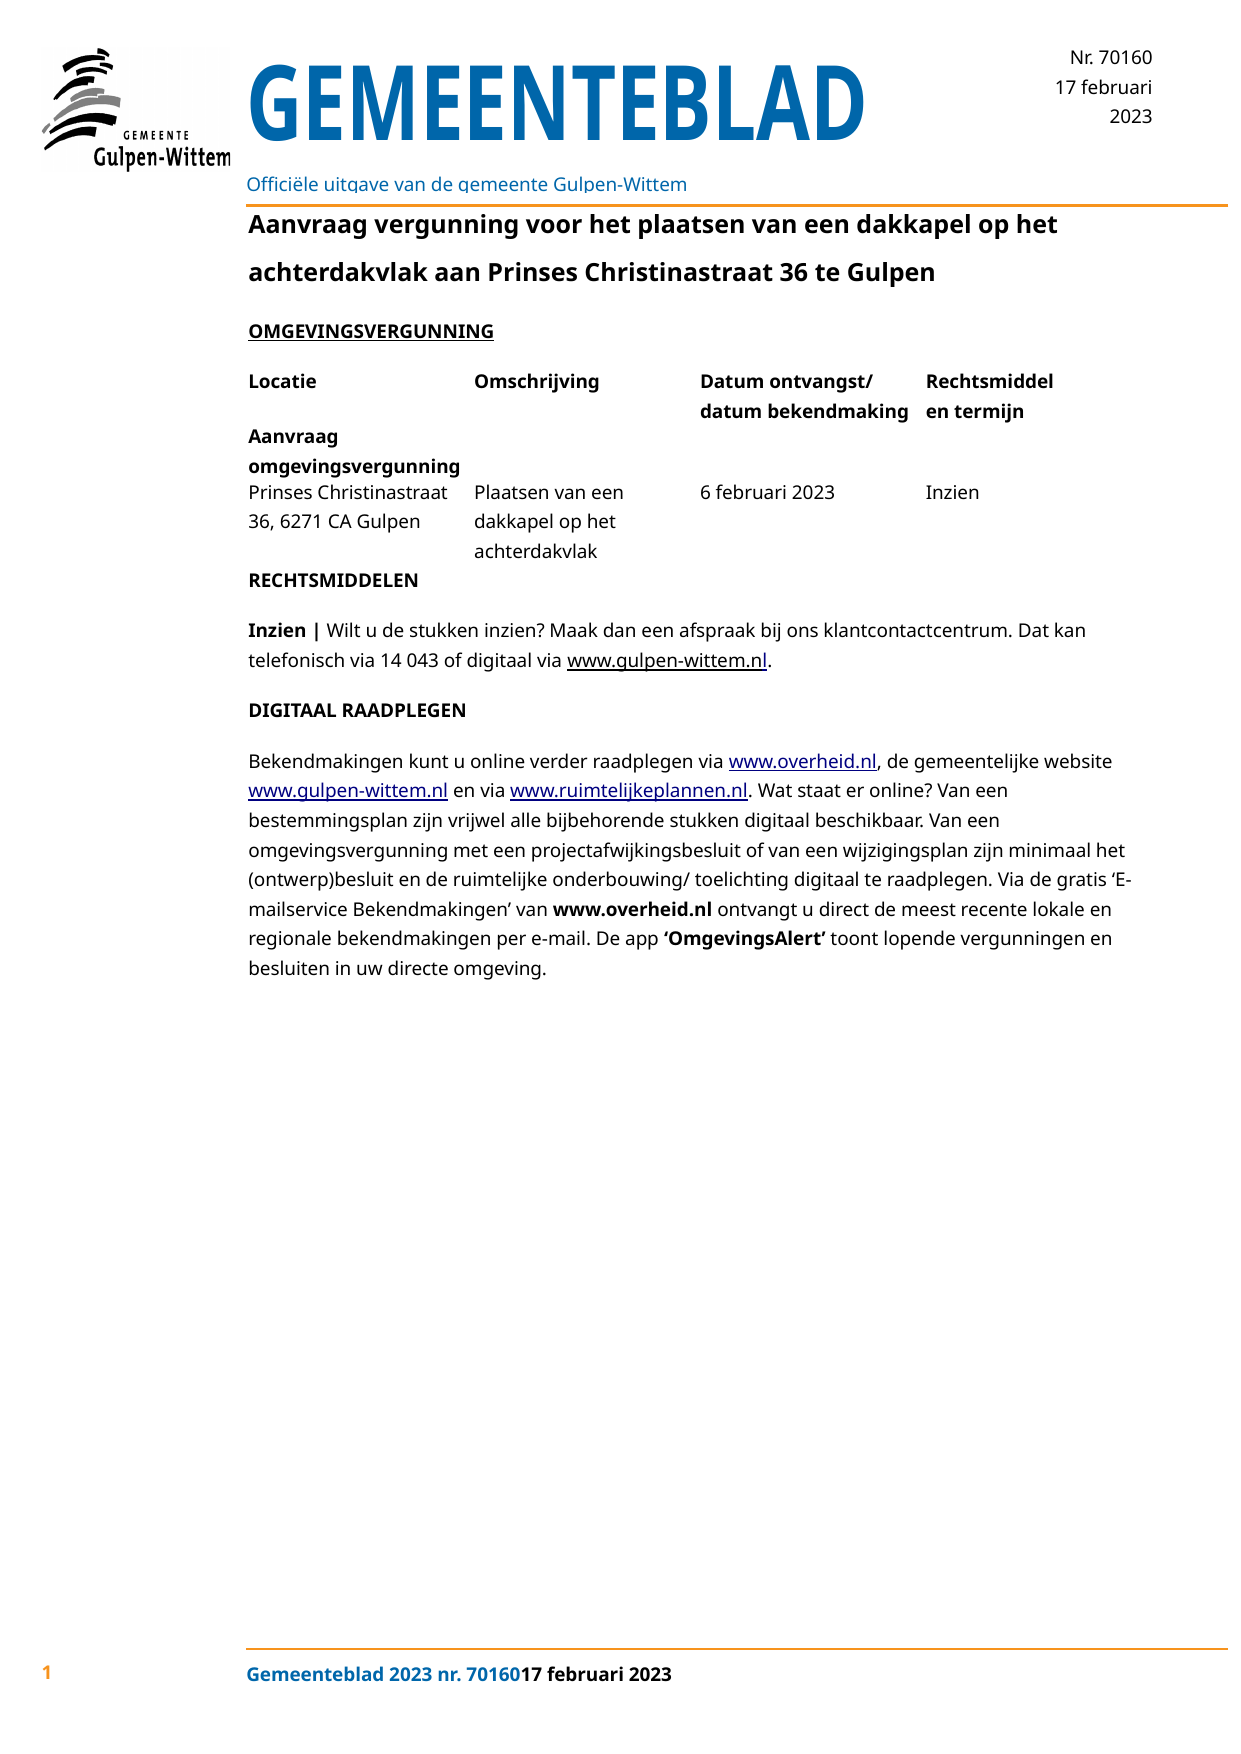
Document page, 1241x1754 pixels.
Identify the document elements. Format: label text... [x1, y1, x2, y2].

table_cell Plaatsen van een dakkapel op het achterdakvlak [474, 479, 700, 564]
text OMGEVINGSVERGUNNING [248, 318, 1152, 344]
text Aanvraag vergunning voor het plaatsen van een dakkapel op het achterdakvlak aan Prinses Christinastraat 36 te Gulpen [248, 207, 1152, 288]
text DIGITAAL RAADPLEGEN [248, 698, 1152, 723]
table_header Locatie [248, 369, 474, 424]
text Bekendmakingen kunt u online verder raadplegen via www.overheid.nl, de gemeentelijke website www.gulpen-wittem.nl en via www.ruimtelijkeplannen.nl. Wat staat er online? Van een bestemmingsplan zijn vrijwel alle bijbehorende stukken digitaal beschikbaar. Van een omgevingsvergunning met een projectafwijkingsbesluit of van een wijzigingsplan zijn minimaal het (ontwerp)besluit en de ruimtelijke onderbouwing/ toelichting digitaal te raadplegen. Via de gratis ‘E-mailservice Bekendmakingen’ van www.overheid.nl ontvangt u direct de meest recente lokale en regionale bekendmakingen per e-mail. De app ‘OmgevingsAlert’ toont lopende vergunningen en besluiten in uw directe omgeving. [248, 748, 1152, 981]
text Inzien | Wilt u de stukken inzien? Maak dan een afspraak bij ons klantcontactcentrum. Dat kan telefonisch via 14 043 of digitaal via www.gulpen-wittem.nl. [248, 618, 1152, 673]
text RECHTSMIDDELEN [248, 567, 1152, 593]
table_header Omschrijving [474, 369, 700, 424]
table_cell Inzien [926, 479, 1152, 564]
table_cell [926, 424, 1152, 479]
picture [41, 47, 231, 172]
table_cell [474, 424, 700, 479]
table_cell Prinses Christinastraat 36, 6271 CA Gulpen [248, 479, 474, 564]
table_cell 6 februari 2023 [700, 479, 926, 564]
table_header Rechtsmiddel en termijn [926, 369, 1152, 424]
table_cell Aanvraag omgevingsvergunning [248, 424, 474, 479]
table_cell [700, 424, 926, 479]
table_header Datum ontvangst/ datum bekendmaking [700, 369, 926, 424]
